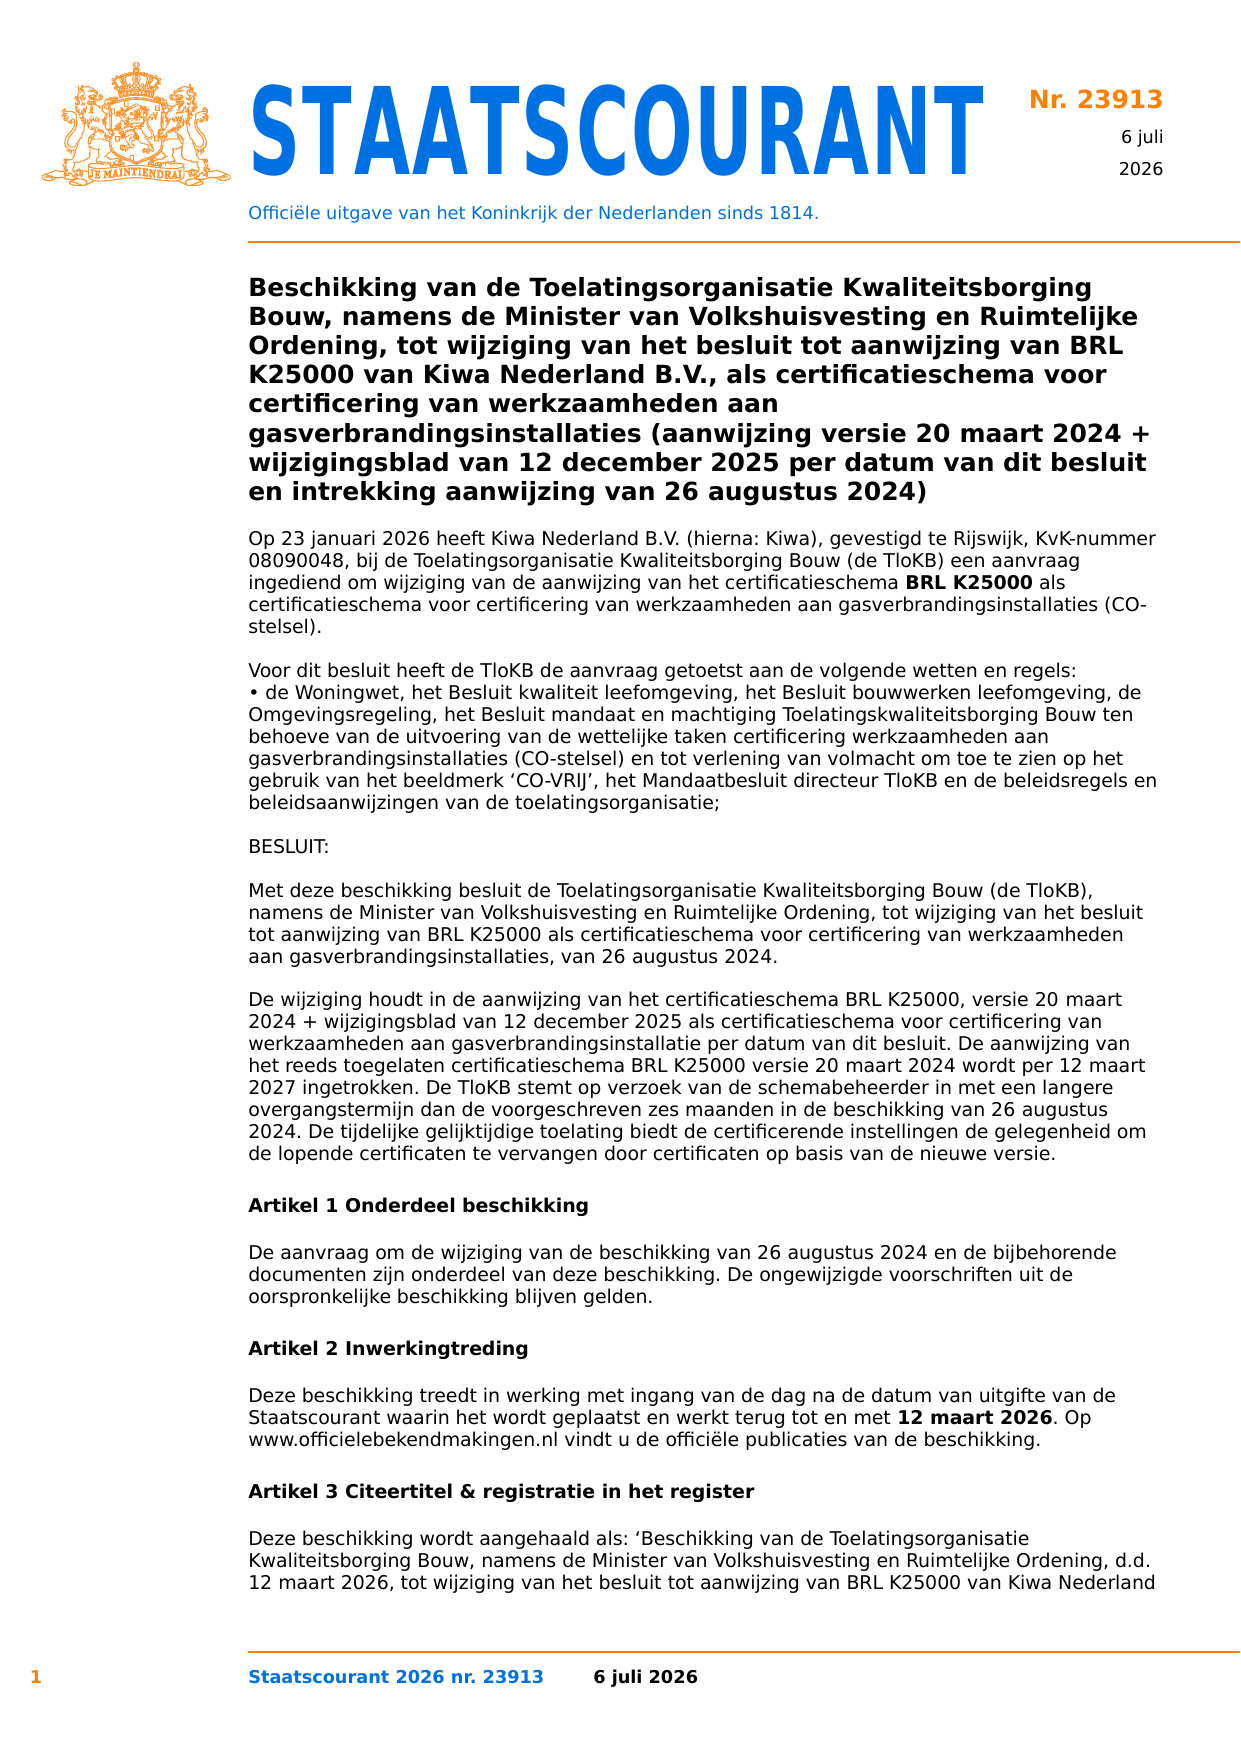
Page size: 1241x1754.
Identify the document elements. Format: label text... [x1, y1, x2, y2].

table_header [25, 62, 248, 241]
subtitle Artikel 1 Onderdeel beschikking [248, 1195, 1163, 1217]
text Voor dit besluit heeft de TloKB de aanvraag getoetst aan de volgende wetten en regels: [248, 660, 1163, 682]
subtitle Beschikking van de Toelatingsorganisatie Kwaliteitsborging Bouw, namens de Minister van Volkshuisvesting en Ruimtelijke Ordening, tot wijziging van het besluit tot aanwijzing van BRL K25000 van Kiwa Nederland B.V., als certificatieschema voor certificering van werkzaamheden aan gasverbrandingsinstallaties (aanwijzing versie 20 maart 2024 + wijzigingsblad van 12 december 2025 per datum van dit besluit en intrekking aanwijzing van 26 augustus 2024) [248, 273, 1163, 506]
text Op 23 januari 2026 heeft Kiwa Nederland B.V. (hierna: Kiwa), gevestigd te Rijswijk, KvK-nummer 08090048, bij de Toelatingsorganisatie Kwaliteitsborging Bouw (de TloKB) een aanvraag ingediend om wijziging van de aanwijzing van het certificatieschema BRL K25000 als certificatieschema voor certificering van werkzaamheden aan gasverbrandingsinstallaties (CO-stelsel). [248, 528, 1163, 638]
text • de Woningwet, het Besluit kwaliteit leefomgeving, het Besluit bouwwerken leefomgeving, de Omgevingsregeling, het Besluit mandaat en machtiging Toelatingskwaliteitsborging Bouw ten behoeve van de uitvoering van de wettelijke taken certificering werkzaamheden aan gasverbrandingsinstallaties (CO-stelsel) en tot verlening van volmacht om toe te zien op het gebruik van het beeldmerk ‘CO-VRIJ’, het Mandaatbesluit directeur TloKB en de beleidsregels en beleidsaanwijzingen van de toelatingsorganisatie; [248, 682, 1163, 814]
table_header STAATSCOURANT [248, 62, 998, 203]
text Deze beschikking treedt in werking met ingang van de dag na de datum van uitgifte van de Staatscourant waarin het wordt geplaatst en werkt terug tot en met 12 maart 2026. Op www.officielebekendmakingen.nl vindt u de officiële publicaties van de beschikking. [248, 1385, 1163, 1451]
table_cell 2026 [998, 153, 1240, 203]
text BESLUIT: [248, 836, 1163, 858]
subtitle Artikel 2 Inwerkingtreding [248, 1338, 1163, 1360]
table_cell 6 juli [998, 121, 1240, 153]
text Met deze beschikking besluit de Toelatingsorganisatie Kwaliteitsborging Bouw (de TloKB), namens de Minister van Volkshuisvesting en Ruimtelijke Ordening, tot wijziging van het besluit tot aanwijzing van BRL K25000 als certificatieschema voor certificering van werkzaamheden aan gasverbrandingsinstallaties, van 26 augustus 2024. [248, 879, 1163, 967]
subtitle Artikel 3 Citeertitel & registratie in het register [248, 1481, 1163, 1503]
text Deze beschikking wordt aangehaald als: ‘Beschikking van de Toelatingsorganisatie Kwaliteitsborging Bouw, namens de Minister van Volkshuisvesting en Ruimtelijke Ordening, d.d. 12 maart 2026, tot wijziging van het besluit tot aanwijzing van BRL K25000 van Kiwa Nederland [248, 1528, 1163, 1594]
text De aanvraag om de wijziging van de beschikking van 26 augustus 2024 en de bijbehorende documenten zijn onderdeel van deze beschikking. De ongewijzigde voorschriften uit de oorspronkelijke beschikking blijven gelden. [248, 1242, 1163, 1308]
text De wijziging houdt in de aanwijzing van het certificatieschema BRL K25000, versie 20 maart 2024 + wijzigingsblad van 12 december 2025 als certificatieschema voor certificering van werkzaamheden aan gasverbrandingsinstallatie per datum van dit besluit. De aanwijzing van het reeds toegelaten certificatieschema BRL K25000 versie 20 maart 2024 wordt per 12 maart 2027 ingetrokken. De TloKB stemt op verzoek van de schemabeheerder in met een langere overgangstermijn dan de voorgeschreven zes maanden in de beschikking van 26 augustus 2024. De tijdelijke gelijktijdige toelating biedt de certificerende instellingen de gelegenheid om de lopende certificaten te vervangen door certificaten op basis van de nieuwe versie. [248, 989, 1163, 1165]
picture [41, 62, 231, 186]
table_header Nr. 23913 [998, 62, 1240, 121]
table_cell Officiële uitgave van het Koninkrijk der Nederlanden sinds 1814. [248, 203, 1240, 241]
